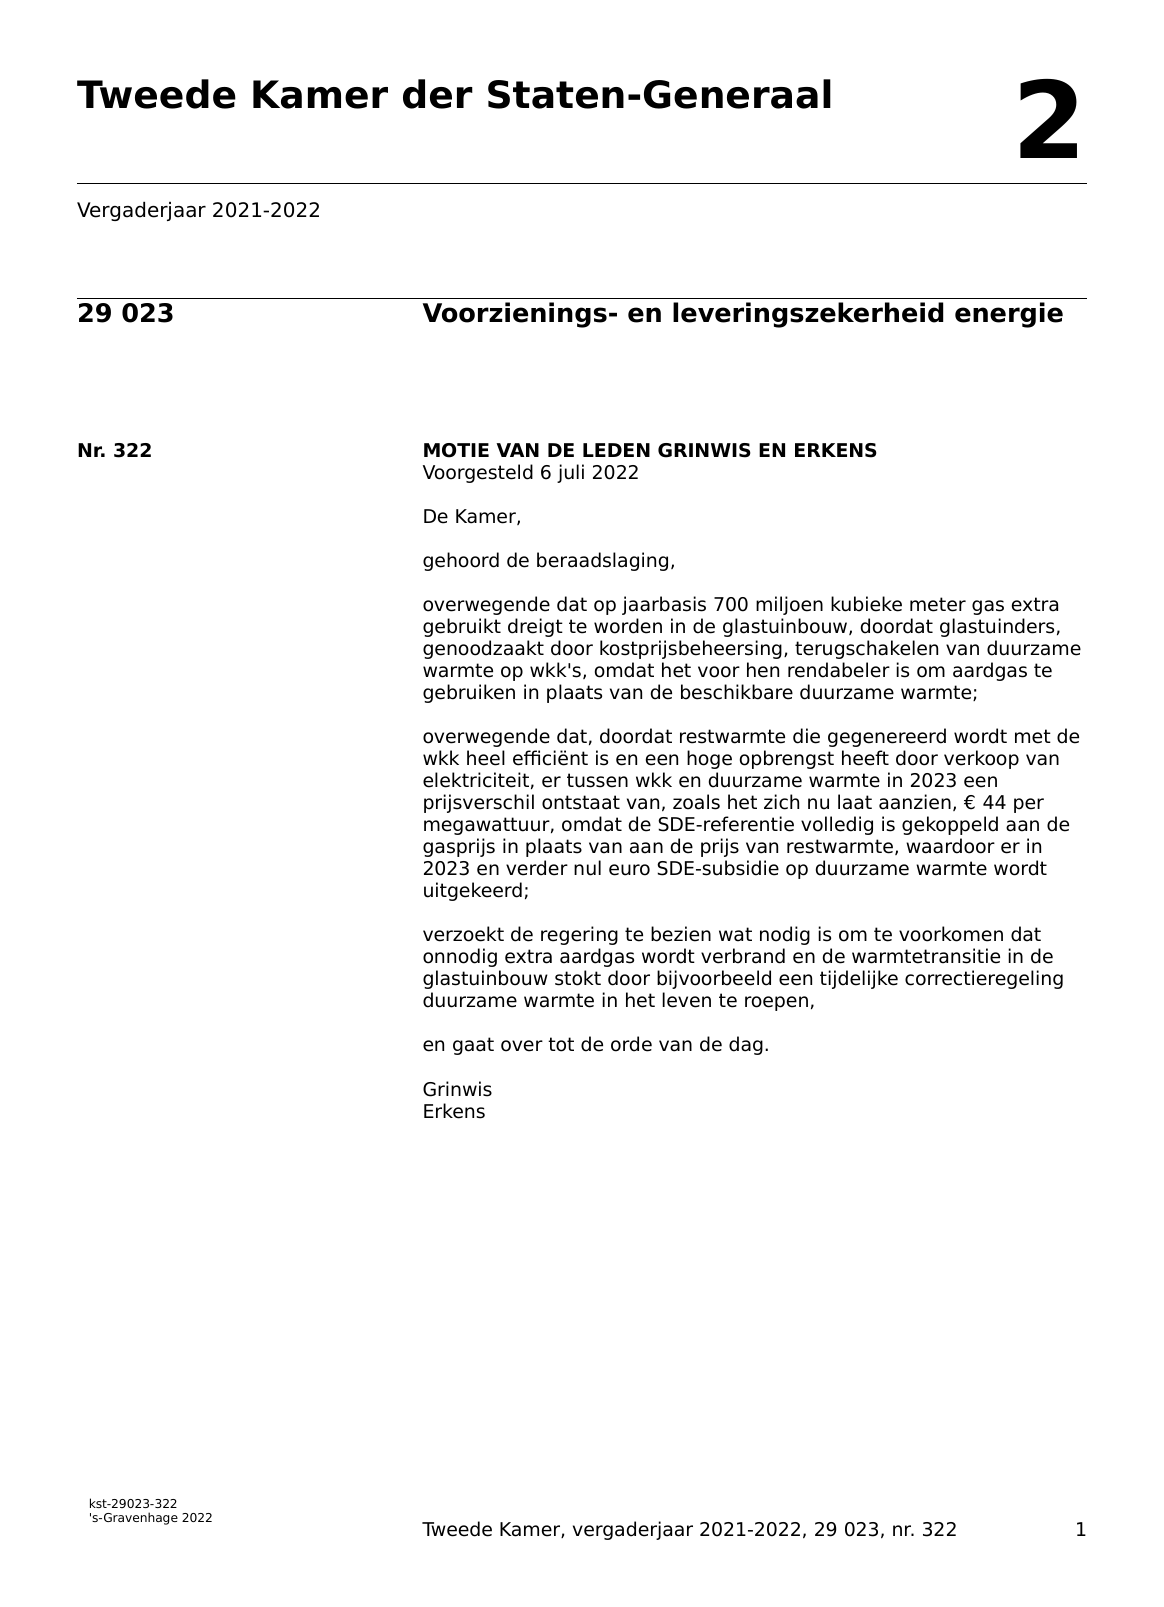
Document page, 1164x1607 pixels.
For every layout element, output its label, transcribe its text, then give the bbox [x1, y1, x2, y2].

text kst-29023-322 [88, 1497, 323, 1511]
text verzoekt de regering te bezien wat nodig is om te voorkomen dat onnodig extra aardgas wordt verbrand en de warmtetransitie in de glastuinbouw stokt door bijvoorbeeld een tijdelijke correctieregeling duurzame warmte in het leven te roepen, [422, 924, 1087, 1012]
table_header Tweede Kamer der Staten-Generaal [77, 59, 886, 183]
text overwegende dat, doordat restwarmte die gegenereerd wordt met de wkk heel efficiënt is en een hoge opbrengst heeft door verkoop van elektriciteit, er tussen wkk en duurzame warmte in 2023 een prijsverschil ontstaat van, zoals het zich nu laat aanzien, € 44 per megawattuur, omdat de SDE-referentie volledig is gekoppeld aan de gasprijs in plaats van aan de prijs van restwarmte, waardoor er in 2023 en verder nul euro SDE-subsidie op duurzame warmte wordt uitgekeerd; [422, 726, 1087, 902]
text Voorgesteld 6 juli 2022 [422, 462, 1087, 484]
text Grinwis [422, 1078, 1087, 1101]
text Erkens [422, 1101, 1087, 1122]
text gehoord de beraadslaging, [422, 550, 1087, 572]
table_header 2 [886, 59, 1087, 183]
subtitle 29 023 Voorzienings- en leveringszekerheid energie [77, 299, 1087, 329]
table_cell Vergaderjaar 2021-2022 [77, 184, 1087, 298]
subtitle Nr. 322 MOTIE VAN DE LEDEN GRINWIS EN ERKENS [77, 440, 1087, 462]
text en gaat over tot de orde van de dag. [422, 1034, 1087, 1056]
text De Kamer, [422, 506, 1087, 528]
text overwegende dat op jaarbasis 700 miljoen kubieke meter gas extra gebruikt dreigt te worden in de glastuinbouw, doordat glastuinders, genoodzaakt door kostprijsbeheersing, terugschakelen van duurzame warmte op wkk's, omdat het voor hen rendabeler is om aardgas te gebruiken in plaats van de beschikbare duurzame warmte; [422, 594, 1087, 704]
text 's-Gravenhage 2022 [88, 1511, 323, 1525]
